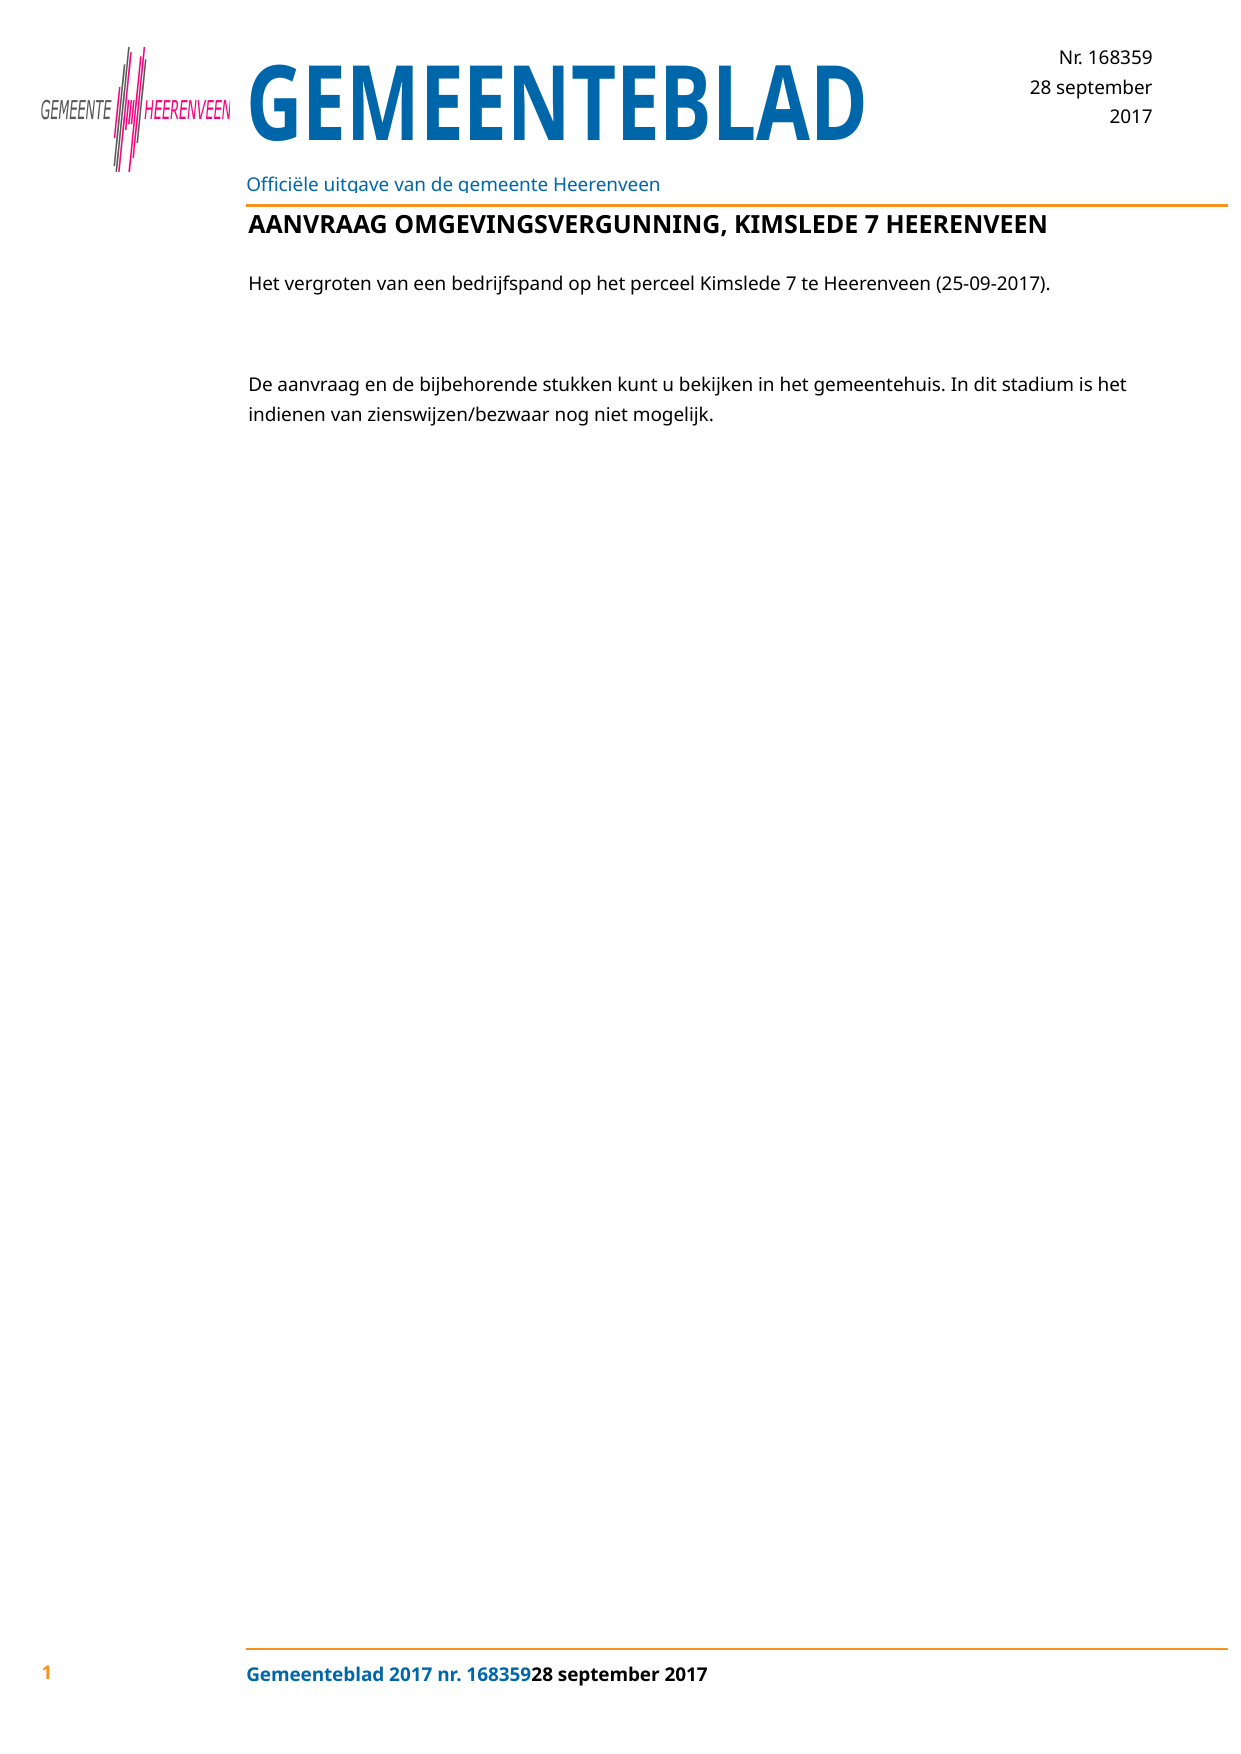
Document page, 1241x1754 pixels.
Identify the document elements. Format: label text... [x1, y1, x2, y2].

text Het vergroten van een bedrijfspand op het perceel Kimslede 7 te Heerenveen (25-09-2017). [248, 270, 1152, 296]
text AANVRAAG OMGEVINGSVERGUNNING, KIMSLEDE 7 HEERENVEEN [248, 207, 1152, 241]
picture [41, 47, 231, 172]
text De aanvraag en de bijbehorende stukken kunt u bekijken in het gemeentehuis. In dit stadium is het indienen van zienswijzen/bezwaar nog niet mogelijk. [248, 371, 1152, 426]
